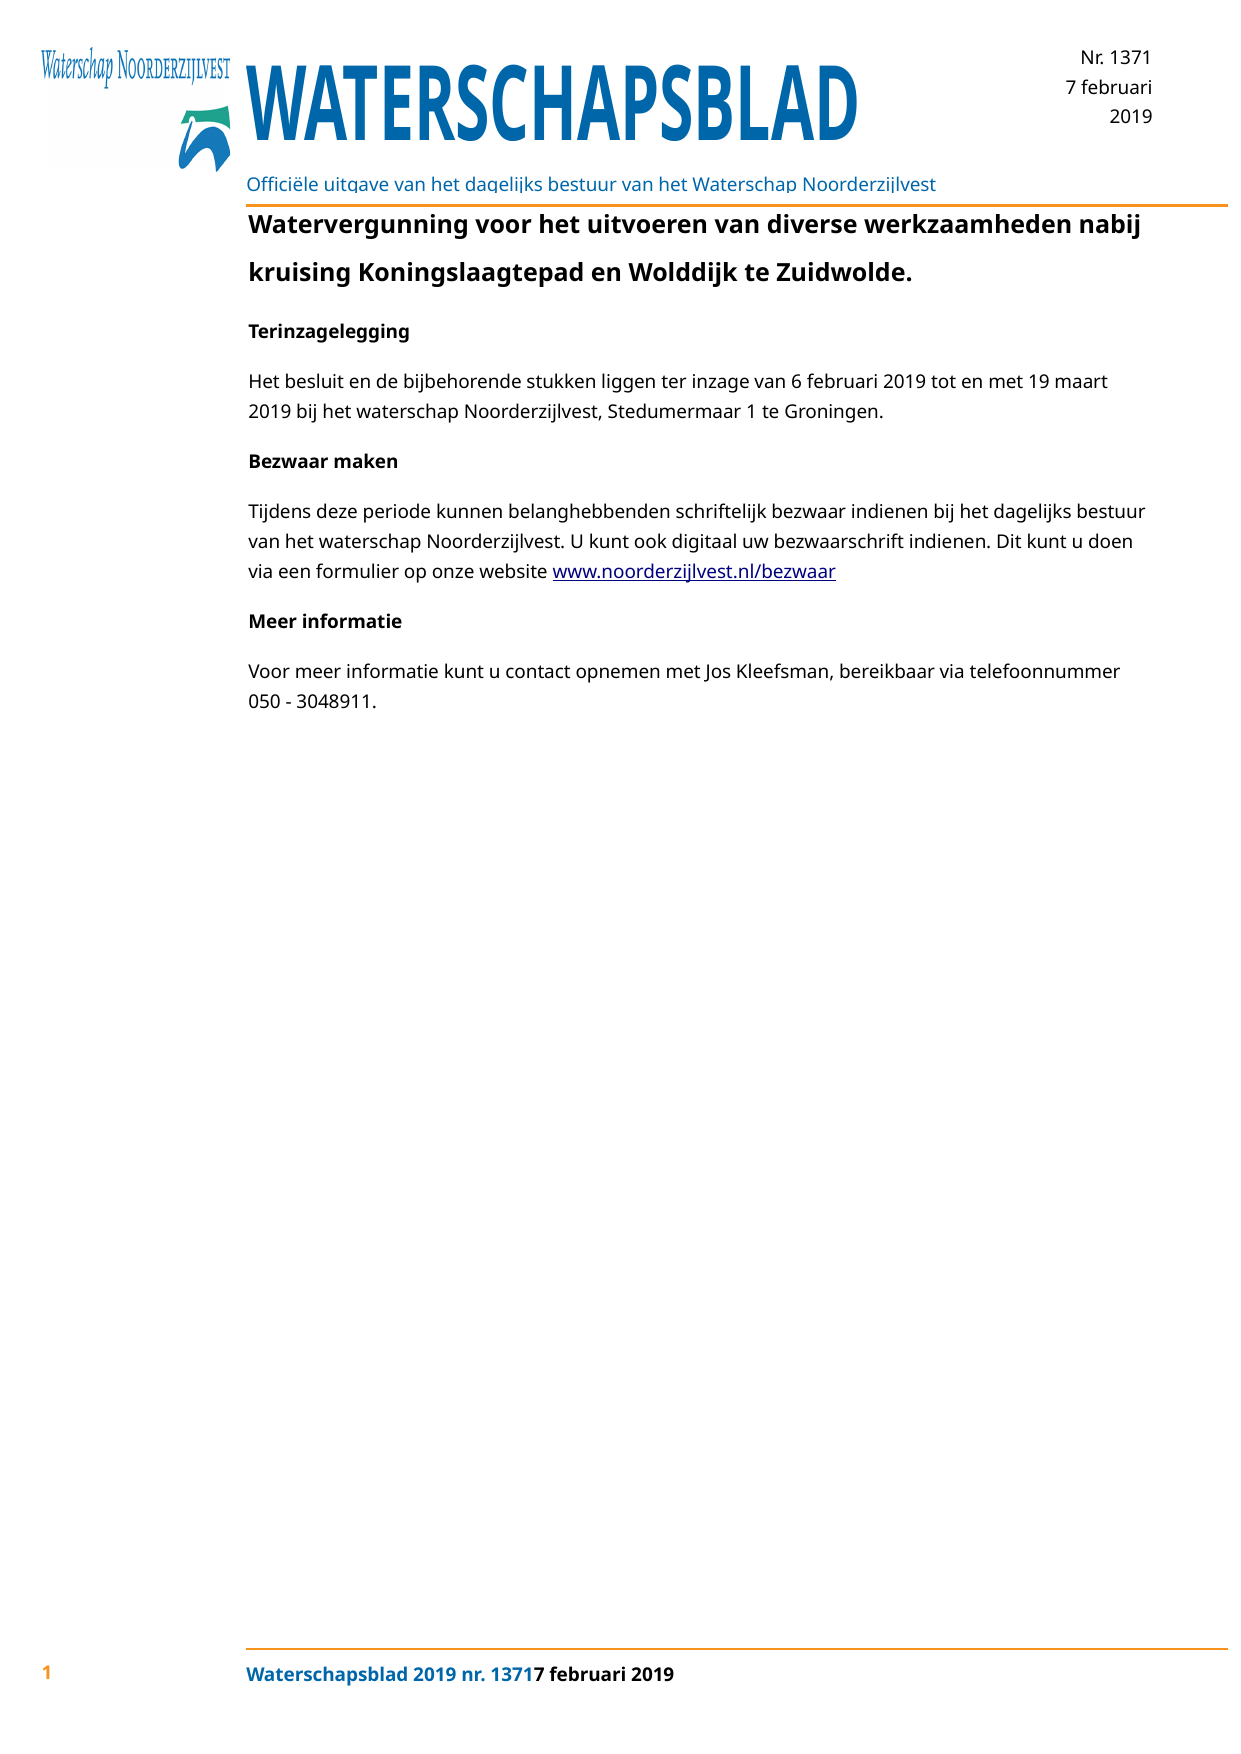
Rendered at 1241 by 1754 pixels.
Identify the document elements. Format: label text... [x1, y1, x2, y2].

text Meer informatie [248, 608, 1152, 634]
text Het besluit en de bijbehorende stukken liggen ter inzage van 6 februari 2019 tot en met 19 maart 2019 bij het waterschap Noorderzijlvest, Stedumermaar 1 te Groningen. [248, 368, 1152, 424]
text Bezwaar maken [248, 448, 1152, 474]
picture [41, 47, 231, 172]
text Voor meer informatie kunt u contact opnemen met Jos Kleefsman, bereikbaar via telefoonnummer 050 - 3048911. [248, 659, 1152, 714]
text Tijdens deze periode kunnen belanghebbenden schriftelijk bezwaar indienen bij het dagelijks bestuur van het waterschap Noorderzijlvest. U kunt ook digitaal uw bezwaarschrift indienen. Dit kunt u doen via een formulier op onze website www.noorderzijlvest.nl/bezwaar [248, 499, 1152, 584]
text Terinzagelegging [248, 318, 1152, 344]
text Watervergunning voor het uitvoeren van diverse werkzaamheden nabij kruising Koningslaagtepad en Wolddijk te Zuidwolde. [248, 207, 1152, 288]
